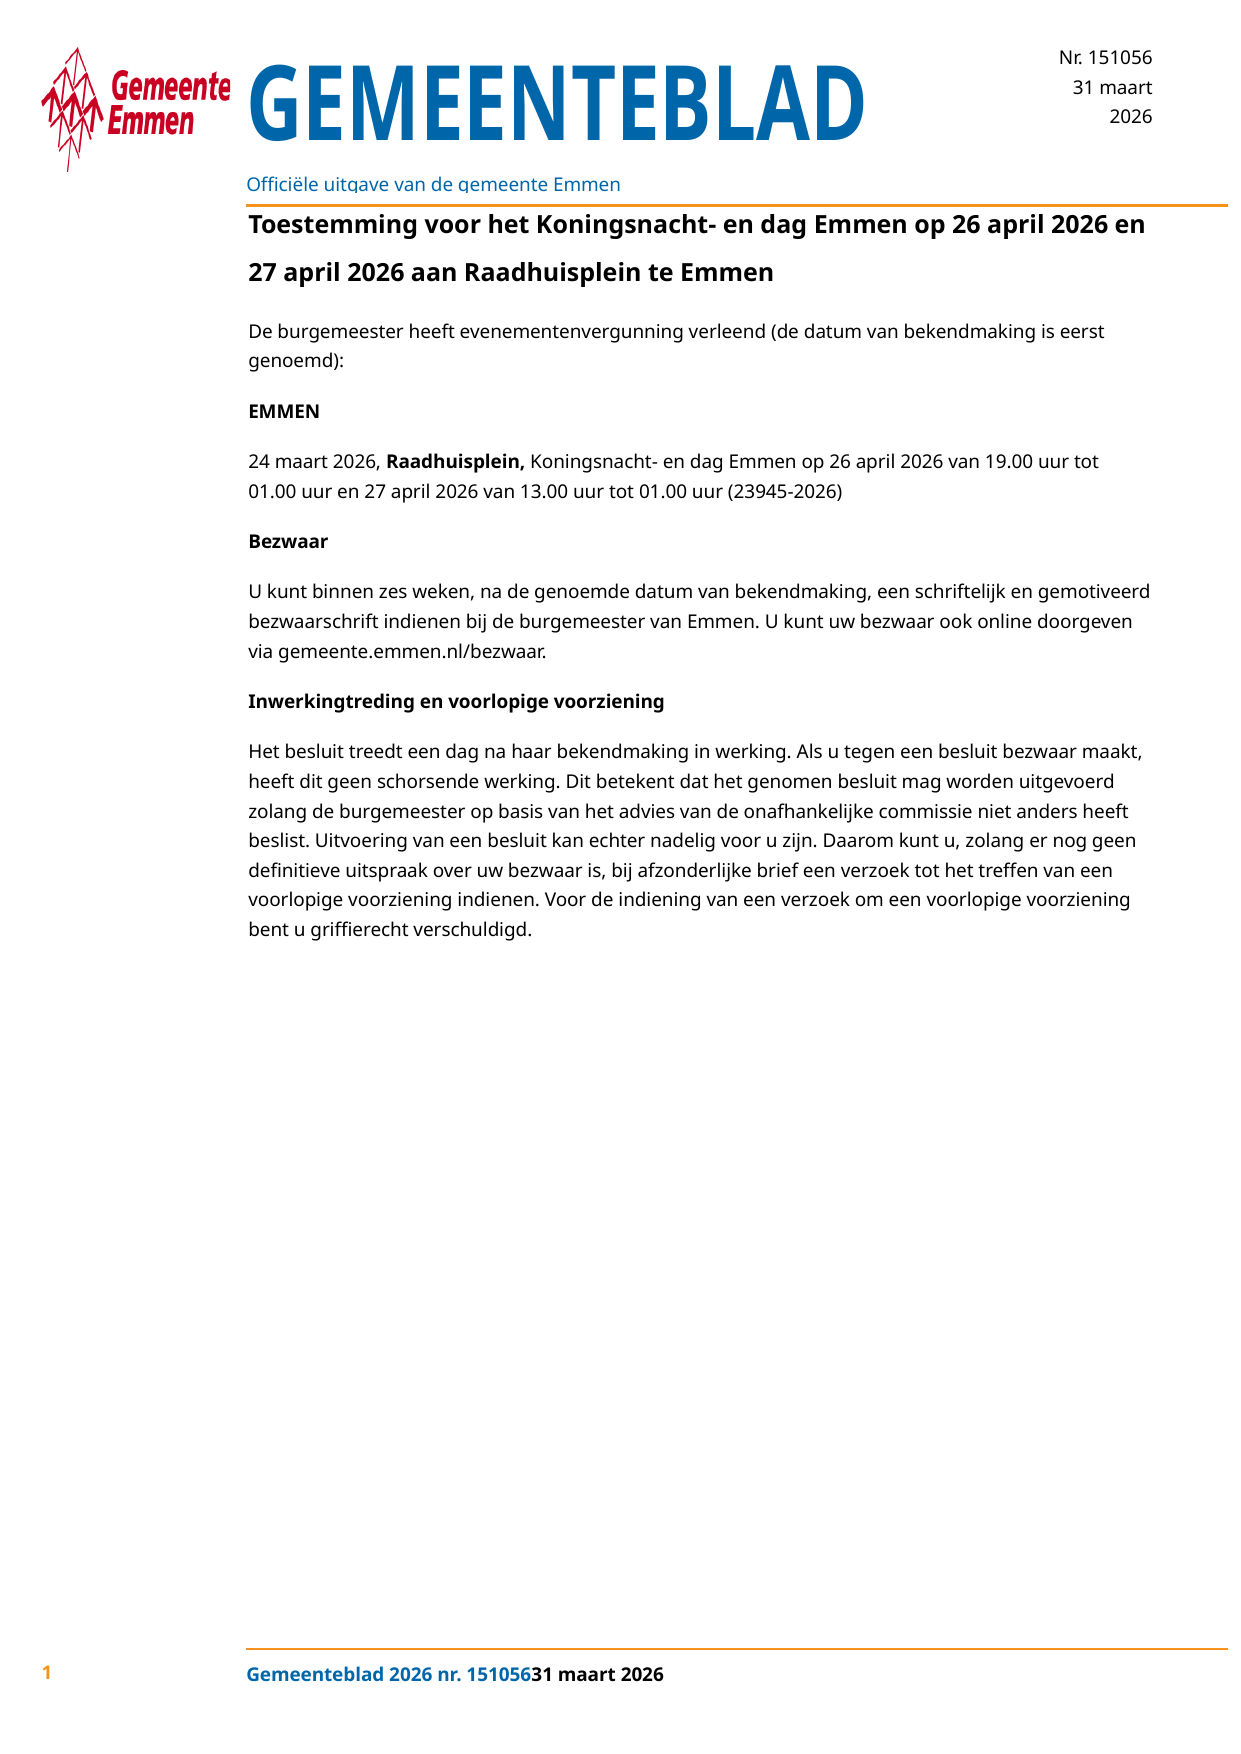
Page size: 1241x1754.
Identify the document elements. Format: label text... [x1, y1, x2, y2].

text U kunt binnen zes weken, na de genoemde datum van bekendmaking, een schriftelijk en gemotiveerd bezwaarschrift indienen bij de burgemeester van Emmen. U kunt uw bezwaar ook online doorgeven via gemeente.emmen.nl/bezwaar. [248, 579, 1152, 664]
text Inwerkingtreding en voorlopige voorziening [248, 688, 1152, 714]
picture [41, 47, 231, 172]
text De burgemeester heeft evenementenvergunning verleend (de datum van bekendmaking is eerst genoemd): [248, 318, 1152, 373]
text Toestemming voor het Koningsnacht- en dag Emmen op 26 april 2026 en 27 april 2026 aan Raadhuisplein te Emmen [248, 207, 1152, 288]
text EMMEN [248, 398, 1152, 424]
text Bezwaar [248, 528, 1152, 554]
text 24 maart 2026, Raadhuisplein, Koningsnacht- en dag Emmen op 26 april 2026 van 19.00 uur tot 01.00 uur en 27 april 2026 van 13.00 uur tot 01.00 uur (23945-2026) [248, 448, 1152, 504]
text Het besluit treedt een dag na haar bekendmaking in werking. Als u tegen een besluit bezwaar maakt, heeft dit geen schorsende werking. Dit betekent dat het genomen besluit mag worden uitgevoerd zolang de burgemeester op basis van het advies van de onafhankelijke commissie niet anders heeft beslist. Uitvoering van een besluit kan echter nadelig voor u zijn. Daarom kunt u, zolang er nog geen definitieve uitspraak over uw bezwaar is, bij afzonderlijke brief een verzoek tot het treffen van een voorlopige voorziening indienen. Voor de indiening van een verzoek om een voorlopige voorziening bent u griffierecht verschuldigd. [248, 739, 1152, 942]
